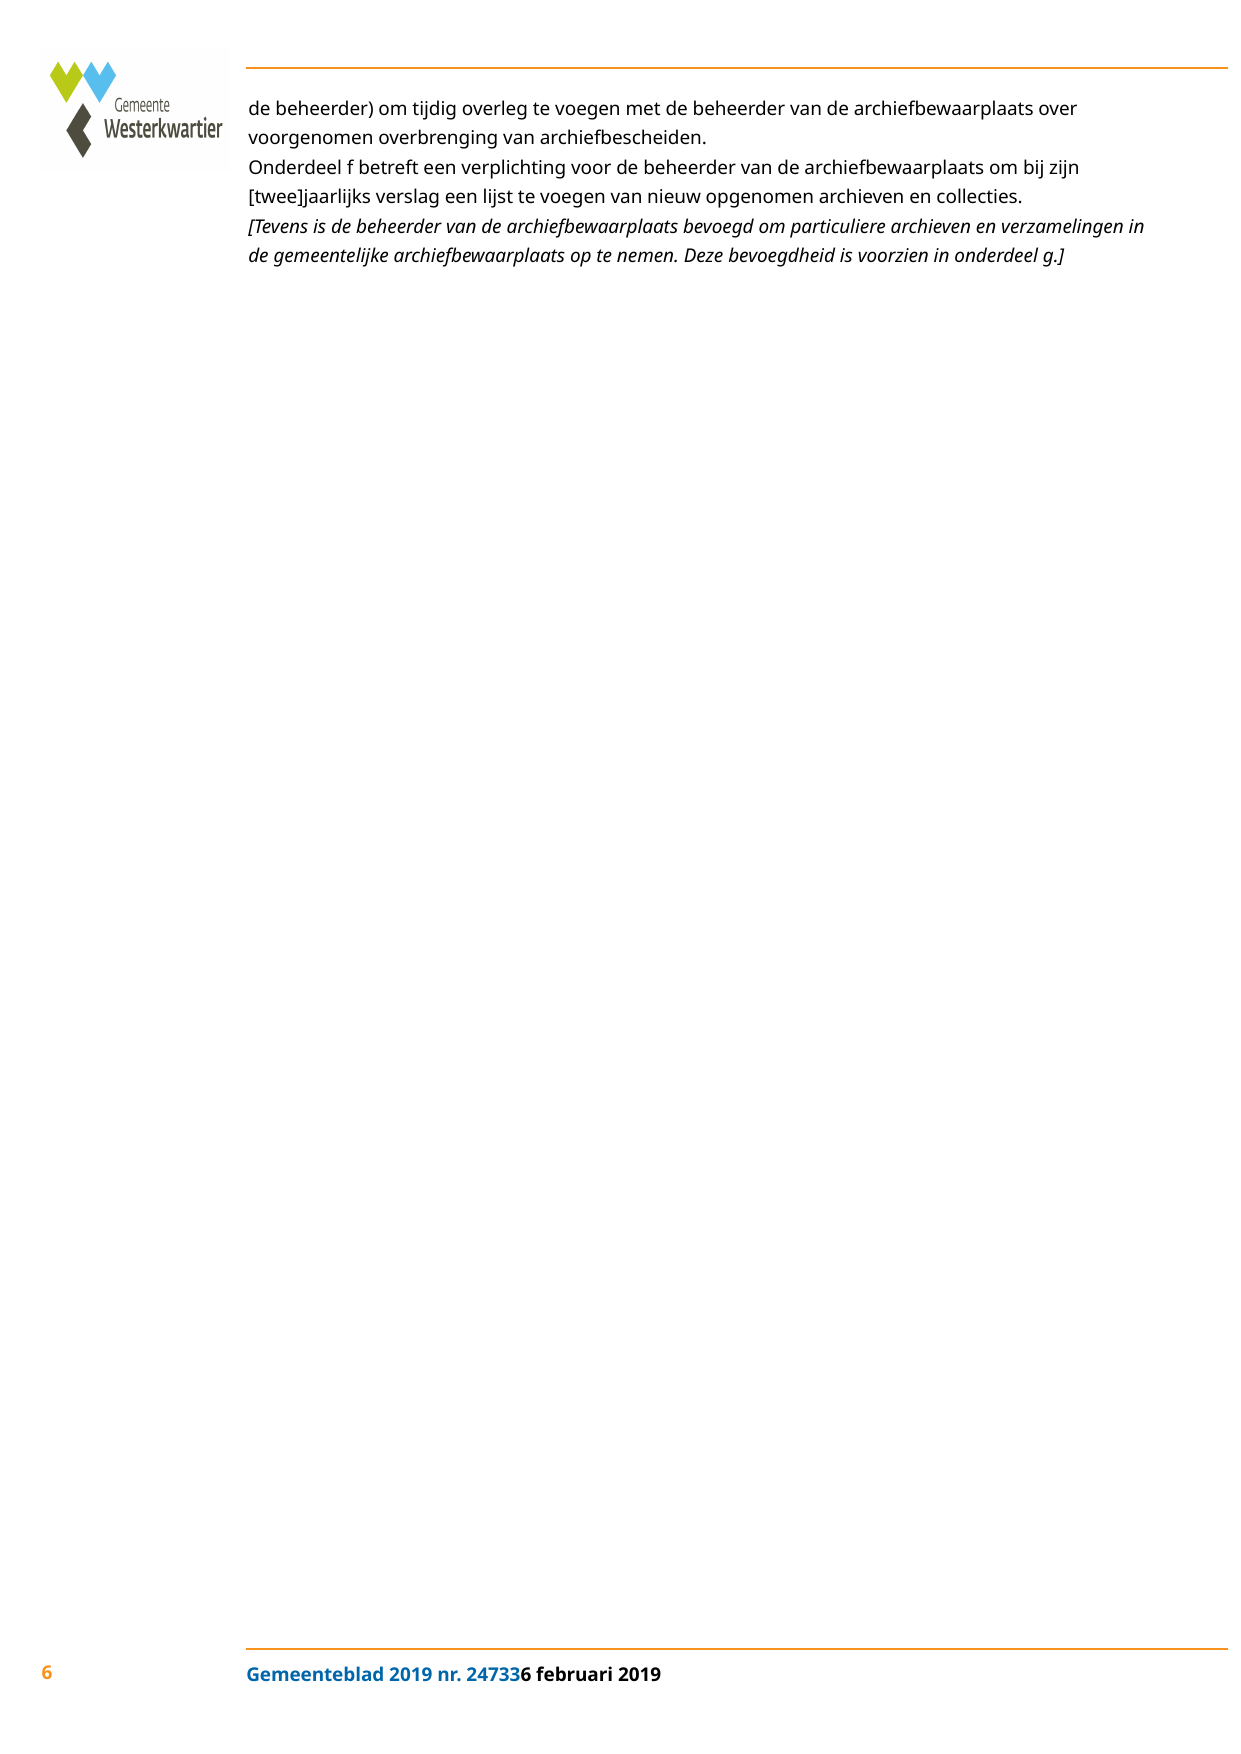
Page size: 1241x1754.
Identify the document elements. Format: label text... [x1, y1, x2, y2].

text de beheerder) om tijdig overleg te voegen met de beheerder van de archiefbewaarplaats over voorgenomen overbrenging van archiefbescheiden. [248, 95, 1152, 150]
text [Tevens is de beheerder van de archiefbewaarplaats bevoegd om particuliere archieven en verzamelingen in de gemeentelijke archiefbewaarplaats op te nemen. Deze bevoegdheid is voorzien in onderdeel g.] [248, 213, 1152, 268]
text Onderdeel f betreft een verplichting voor de beheerder van de archiefbewaarplaats om bij zijn [twee]jaarlijks verslag een lijst te voegen van nieuw opgenomen archieven en collecties. [248, 154, 1152, 209]
picture [41, 47, 231, 172]
